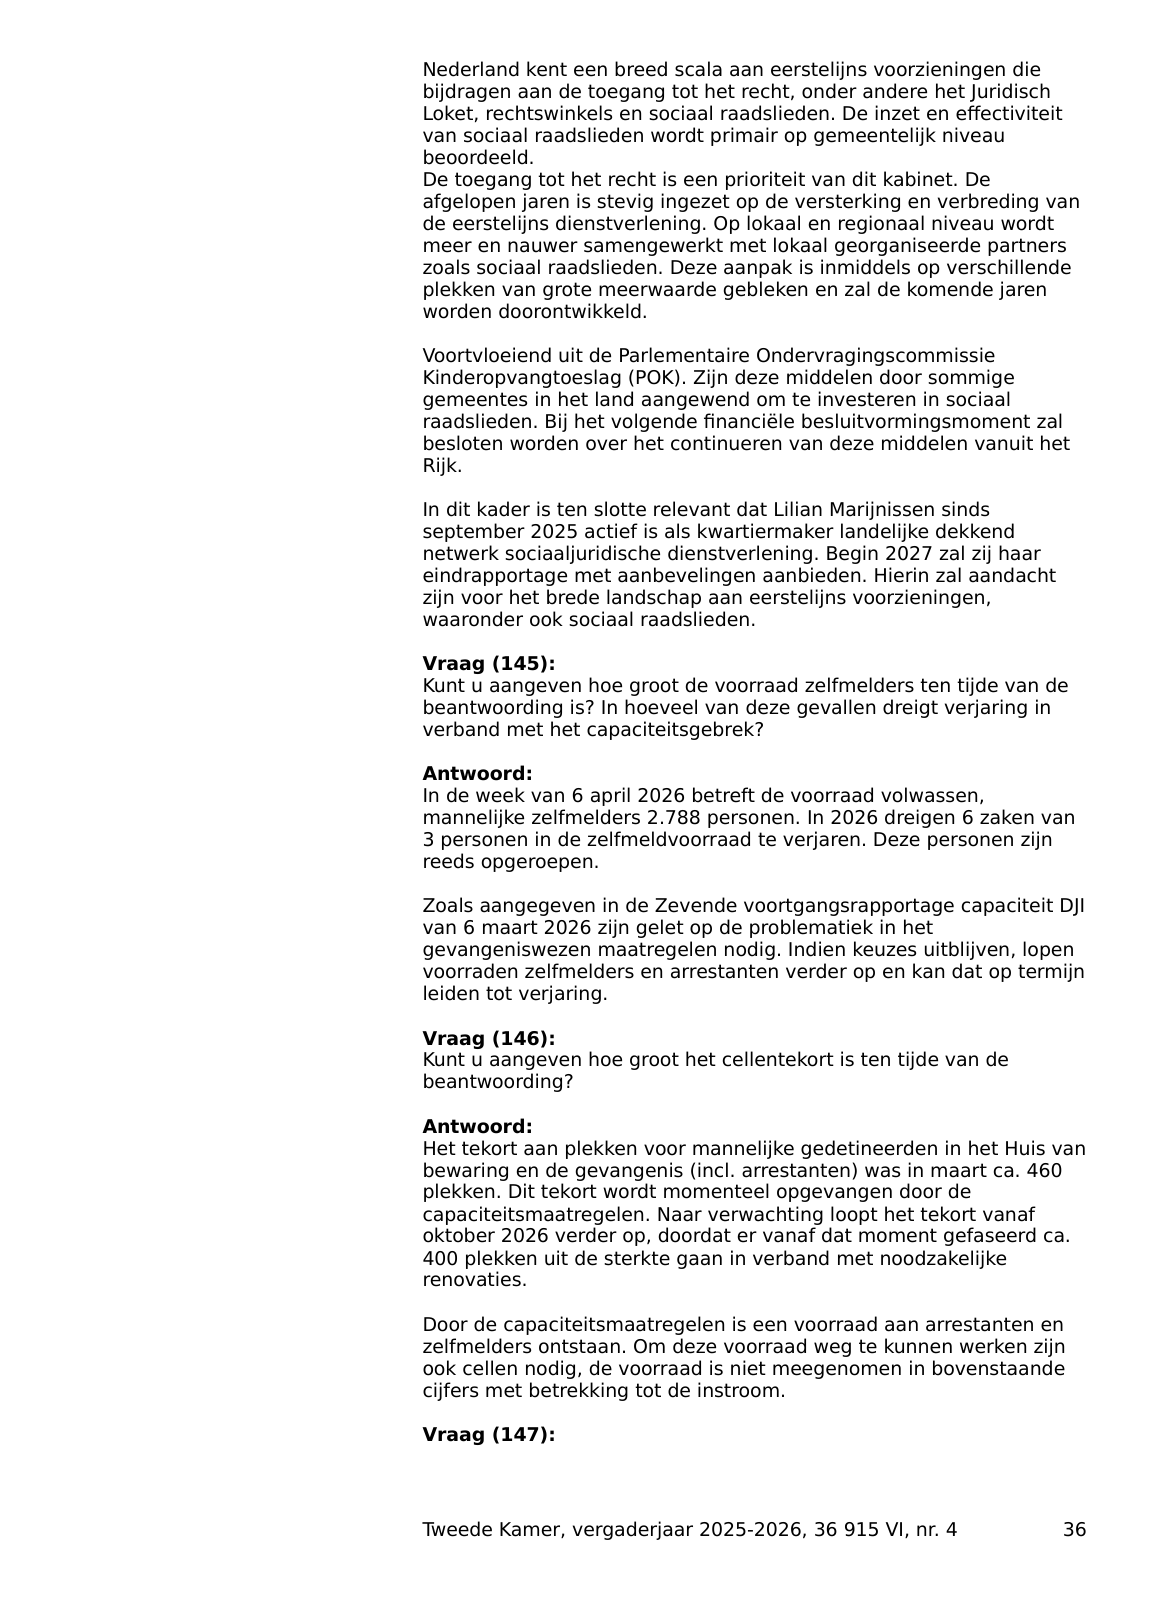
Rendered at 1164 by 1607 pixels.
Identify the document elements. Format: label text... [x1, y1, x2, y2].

text Voortvloeiend uit de Parlementaire Ondervragingscommissie Kinderopvangtoeslag (POK). Zijn deze middelen door sommige gemeentes in het land aangewend om te investeren in sociaal raadslieden. Bij het volgende financiële besluitvormingsmoment zal besloten worden over het continueren van deze middelen vanuit het Rijk. [422, 345, 1087, 477]
text Kunt u aangeven hoe groot de voorraad zelfmelders ten tijde van de beantwoording is? In hoeveel van deze gevallen dreigt verjaring in verband met het capaciteitsgebrek? [422, 675, 1087, 741]
text Vraag (147): [422, 1424, 1087, 1446]
text Zoals aangegeven in de Zevende voortgangsrapportage capaciteit DJI van 6 maart 2026 zijn gelet op de problematiek in het gevangeniswezen maatregelen nodig. Indien keuzes uitblijven, lopen voorraden zelfmelders en arrestanten verder op en kan dat op termijn leiden tot verjaring. [422, 895, 1087, 1005]
text Kunt u aangeven hoe groot het cellentekort is ten tijde van de beantwoording? [422, 1049, 1087, 1093]
text In dit kader is ten slotte relevant dat Lilian Marijnissen sinds september 2025 actief is als kwartiermaker landelijke dekkend netwerk sociaaljuridische dienstverlening. Begin 2027 zal zij haar eindrapportage met aanbevelingen aanbieden. Hierin zal aandacht zijn voor het brede landschap aan eerstelijns voorzieningen, waaronder ook sociaal raadslieden. [422, 499, 1087, 631]
text Nederland kent een breed scala aan eerstelijns voorzieningen die bijdragen aan de toegang tot het recht, onder andere het Juridisch Loket, rechtswinkels en sociaal raadslieden. De inzet en effectiviteit van sociaal raadslieden wordt primair op gemeentelijk niveau beoordeeld. [422, 59, 1087, 169]
text In de week van 6 april 2026 betreft de voorraad volwassen, mannelijke zelfmelders 2.788 personen. In 2026 dreigen 6 zaken van 3 personen in de zelfmeldvoorraad te verjaren. Deze personen zijn reeds opgeroepen. [422, 785, 1087, 873]
text De toegang tot het recht is een prioriteit van dit kabinet. De afgelopen jaren is stevig ingezet op de versterking en verbreding van de eerstelijns dienstverlening. Op lokaal en regionaal niveau wordt meer en nauwer samengewerkt met lokaal georganiseerde partners zoals sociaal raadslieden. Deze aanpak is inmiddels op verschillende plekken van grote meerwaarde gebleken en zal de komende jaren worden doorontwikkeld. [422, 169, 1087, 323]
text Vraag (146): [422, 1027, 1087, 1049]
text Het tekort aan plekken voor mannelijke gedetineerden in het Huis van bewaring en de gevangenis (incl. arrestanten) was in maart ca. 460 plekken. Dit tekort wordt momenteel opgevangen door de capaciteitsmaatregelen. Naar verwachting loopt het tekort vanaf oktober 2026 verder op, doordat er vanaf dat moment gefaseerd ca. 400 plekken uit de sterkte gaan in verband met noodzakelijke renovaties. [422, 1137, 1087, 1291]
text Vraag (145): [422, 653, 1087, 675]
text Antwoord: [422, 1116, 1087, 1137]
text Antwoord: [422, 763, 1087, 785]
text Door de capaciteitsmaatregelen is een voorraad aan arrestanten en zelfmelders ontstaan. Om deze voorraad weg te kunnen werken zijn ook cellen nodig, de voorraad is niet meegenomen in bovenstaande cijfers met betrekking tot de instroom. [422, 1313, 1087, 1401]
